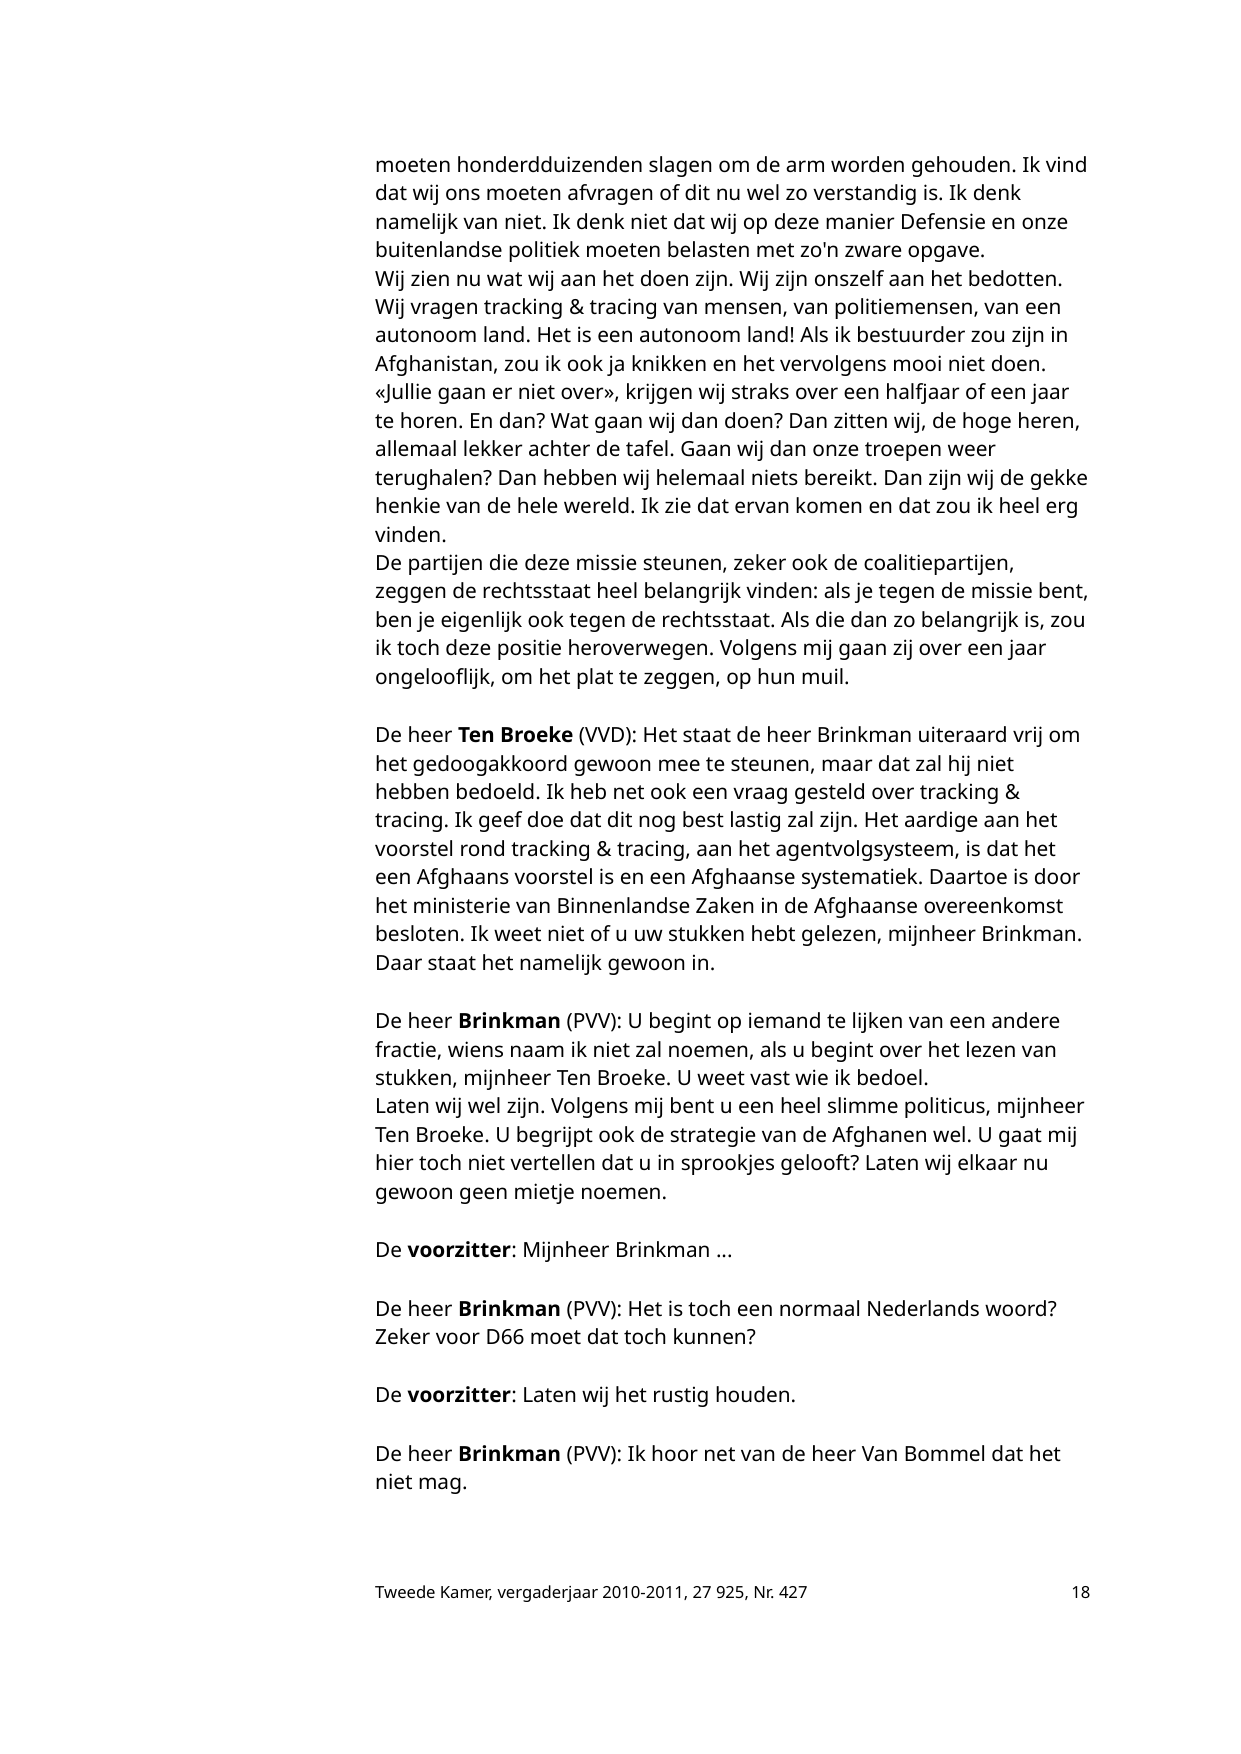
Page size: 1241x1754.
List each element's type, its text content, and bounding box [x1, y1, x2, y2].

text moeten honderdduizenden slagen om de arm worden gehouden. Ik vind dat wij ons moeten afvragen of dit nu wel zo verstandig is. Ik denk namelijk van niet. Ik denk niet dat wij op deze manier Defensie en onze buitenlandse politiek moeten belasten met zo'n zware opgave. [375, 150, 1090, 264]
text De heer Brinkman (PVV): U begint op iemand te lijken van een andere fractie, wiens naam ik niet zal noemen, als u begint over het lezen van stukken, mijnheer Ten Broeke. U weet vast wie ik bedoel. [375, 1006, 1090, 1092]
text De voorzitter: Mijnheer Brinkman ... [375, 1235, 1090, 1264]
text De heer Ten Broeke (VVD): Het staat de heer Brinkman uiteraard vrij om het gedoogakkoord gewoon mee te steunen, maar dat zal hij niet hebben bedoeld. Ik heb net ook een vraag gesteld over tracking & tracing. Ik geef doe dat dit nog best lastig zal zijn. Het aardige aan het voorstel rond tracking & tracing, aan het agentvolgsysteem, is dat het een Afghaans voorstel is en een Afghaanse systematiek. Daartoe is door het ministerie van Binnenlandse Zaken in de Afghaanse overeenkomst besloten. Ik weet niet of u uw stukken hebt gelezen, mijnheer Brinkman. Daar staat het namelijk gewoon in. [375, 720, 1090, 976]
text Wij zien nu wat wij aan het doen zijn. Wij zijn onszelf aan het bedotten. Wij vragen tracking & tracing van mensen, van politiemensen, van een autonoom land. Het is een autonoom land! Als ik bestuurder zou zijn in Afghanistan, zou ik ook ja knikken en het vervolgens mooi niet doen. «Jullie gaan er niet over», krijgen wij straks over een halfjaar of een jaar te horen. En dan? Wat gaan wij dan doen? Dan zitten wij, de hoge heren, allemaal lekker achter de tafel. Gaan wij dan onze troepen weer terughalen? Dan hebben wij helemaal niets bereikt. Dan zijn wij de gekke henkie van de hele wereld. Ik zie dat ervan komen en dat zou ik heel erg vinden. [375, 264, 1090, 548]
text De partijen die deze missie steunen, zeker ook de coalitiepartijen, zeggen de rechtsstaat heel belangrijk vinden: als je tegen de missie bent, ben je eigenlijk ook tegen de rechtsstaat. Als die dan zo belangrijk is, zou ik toch deze positie heroverwegen. Volgens mij gaan zij over een jaar ongelooflijk, om het plat te zeggen, op hun muil. [375, 548, 1090, 690]
text De heer Brinkman (PVV): Ik hoor net van de heer Van Bommel dat het niet mag. [375, 1439, 1090, 1496]
text De voorzitter: Laten wij het rustig houden. [375, 1381, 1090, 1409]
text De heer Brinkman (PVV): Het is toch een normaal Nederlands woord? Zeker voor D66 moet dat toch kunnen? [375, 1294, 1090, 1351]
text Laten wij wel zijn. Volgens mij bent u een heel slimme politicus, mijnheer Ten Broeke. U begrijpt ook de strategie van de Afghanen wel. U gaat mij hier toch niet vertellen dat u in sprookjes gelooft? Laten wij elkaar nu gewoon geen mietje noemen. [375, 1092, 1090, 1205]
